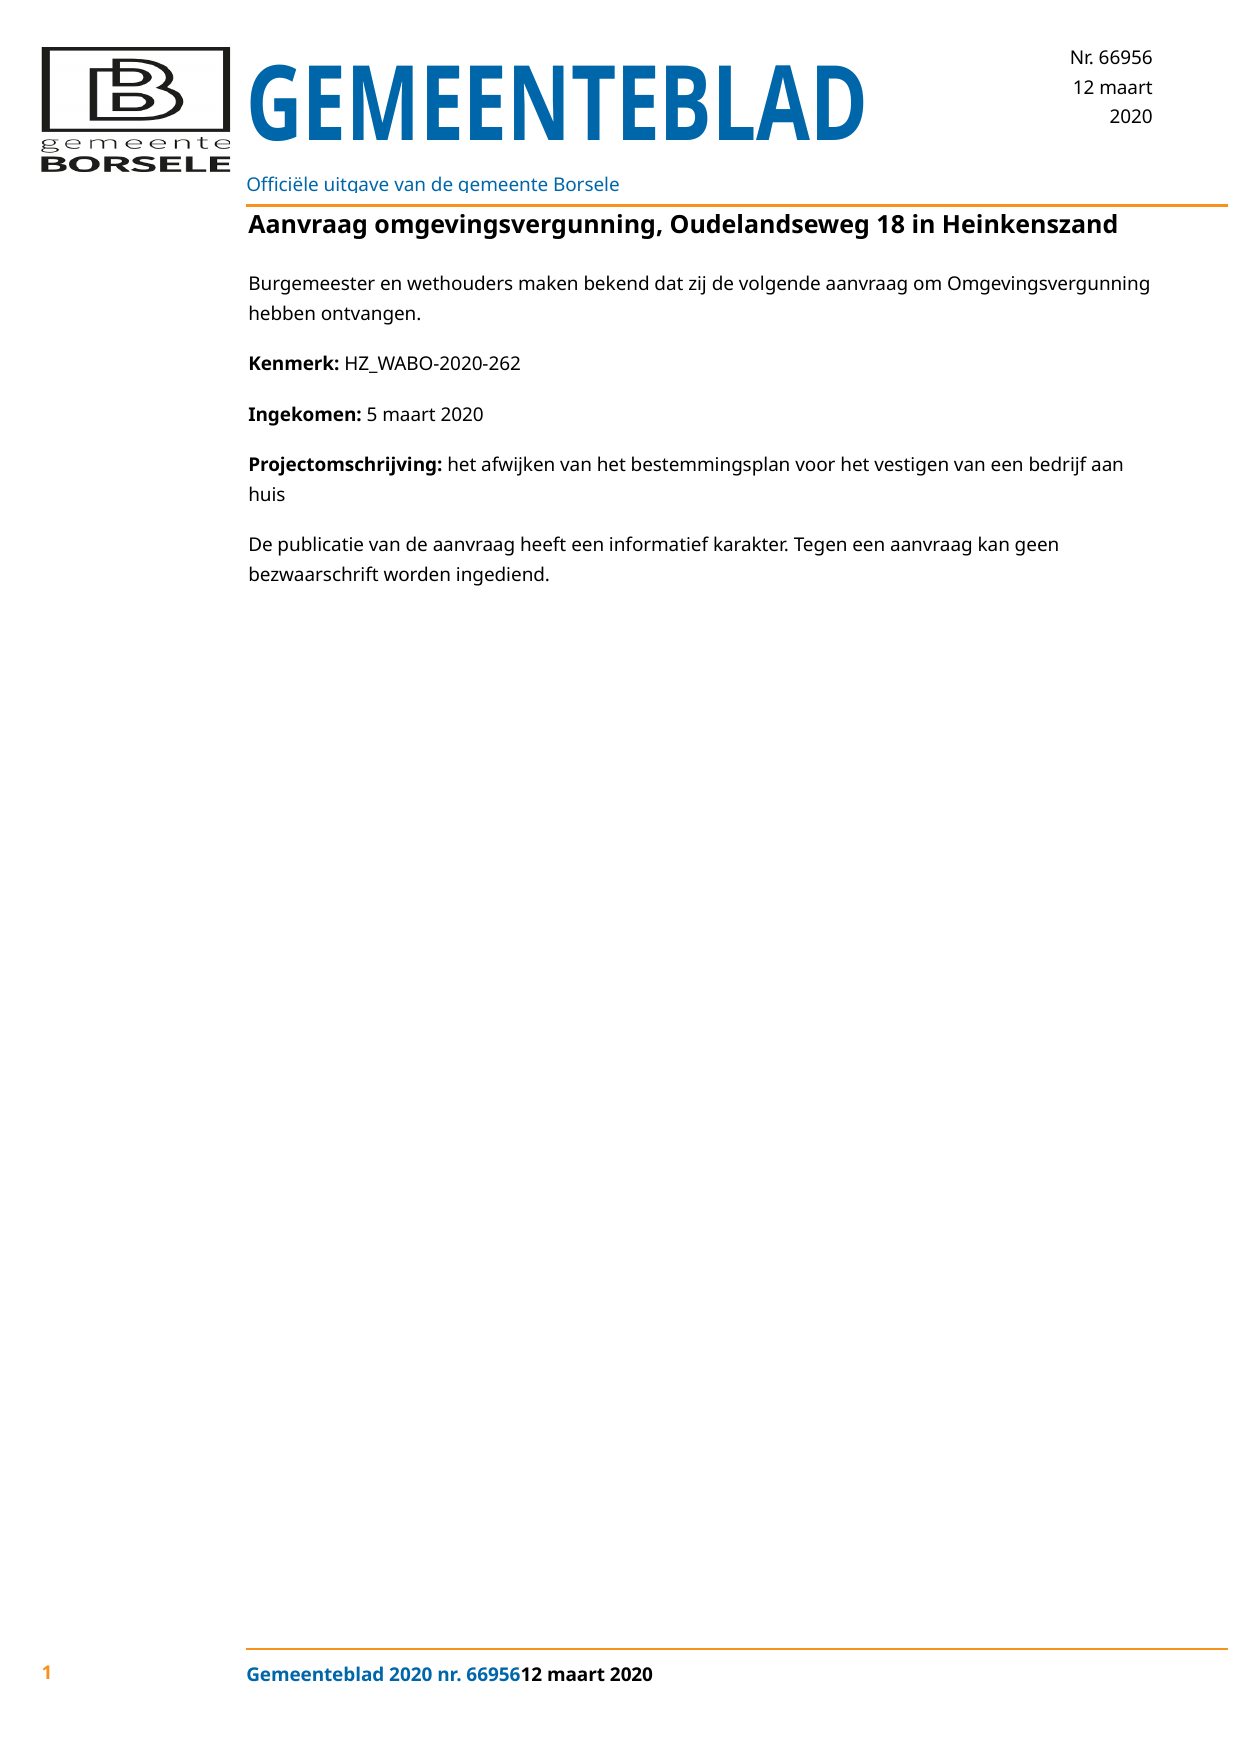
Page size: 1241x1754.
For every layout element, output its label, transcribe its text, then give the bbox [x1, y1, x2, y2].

picture [41, 47, 231, 172]
text Kenmerk: HZ_WABO-2020-262 [248, 350, 1152, 376]
text De publicatie van de aanvraag heeft een informatief karakter. Tegen een aanvraag kan geen bezwaarschrift worden ingediend. [248, 531, 1152, 586]
text Projectomschrijving: het afwijken van het bestemmingsplan voor het vestigen van een bedrijf aan huis [248, 451, 1152, 506]
text Ingekomen: 5 maart 2020 [248, 401, 1152, 426]
text Burgemeester en wethouders maken bekend dat zij de volgende aanvraag om Omgevingsvergunning hebben ontvangen. [248, 270, 1152, 326]
text Aanvraag omgevingsvergunning, Oudelandseweg 18 in Heinkenszand [248, 207, 1152, 241]
